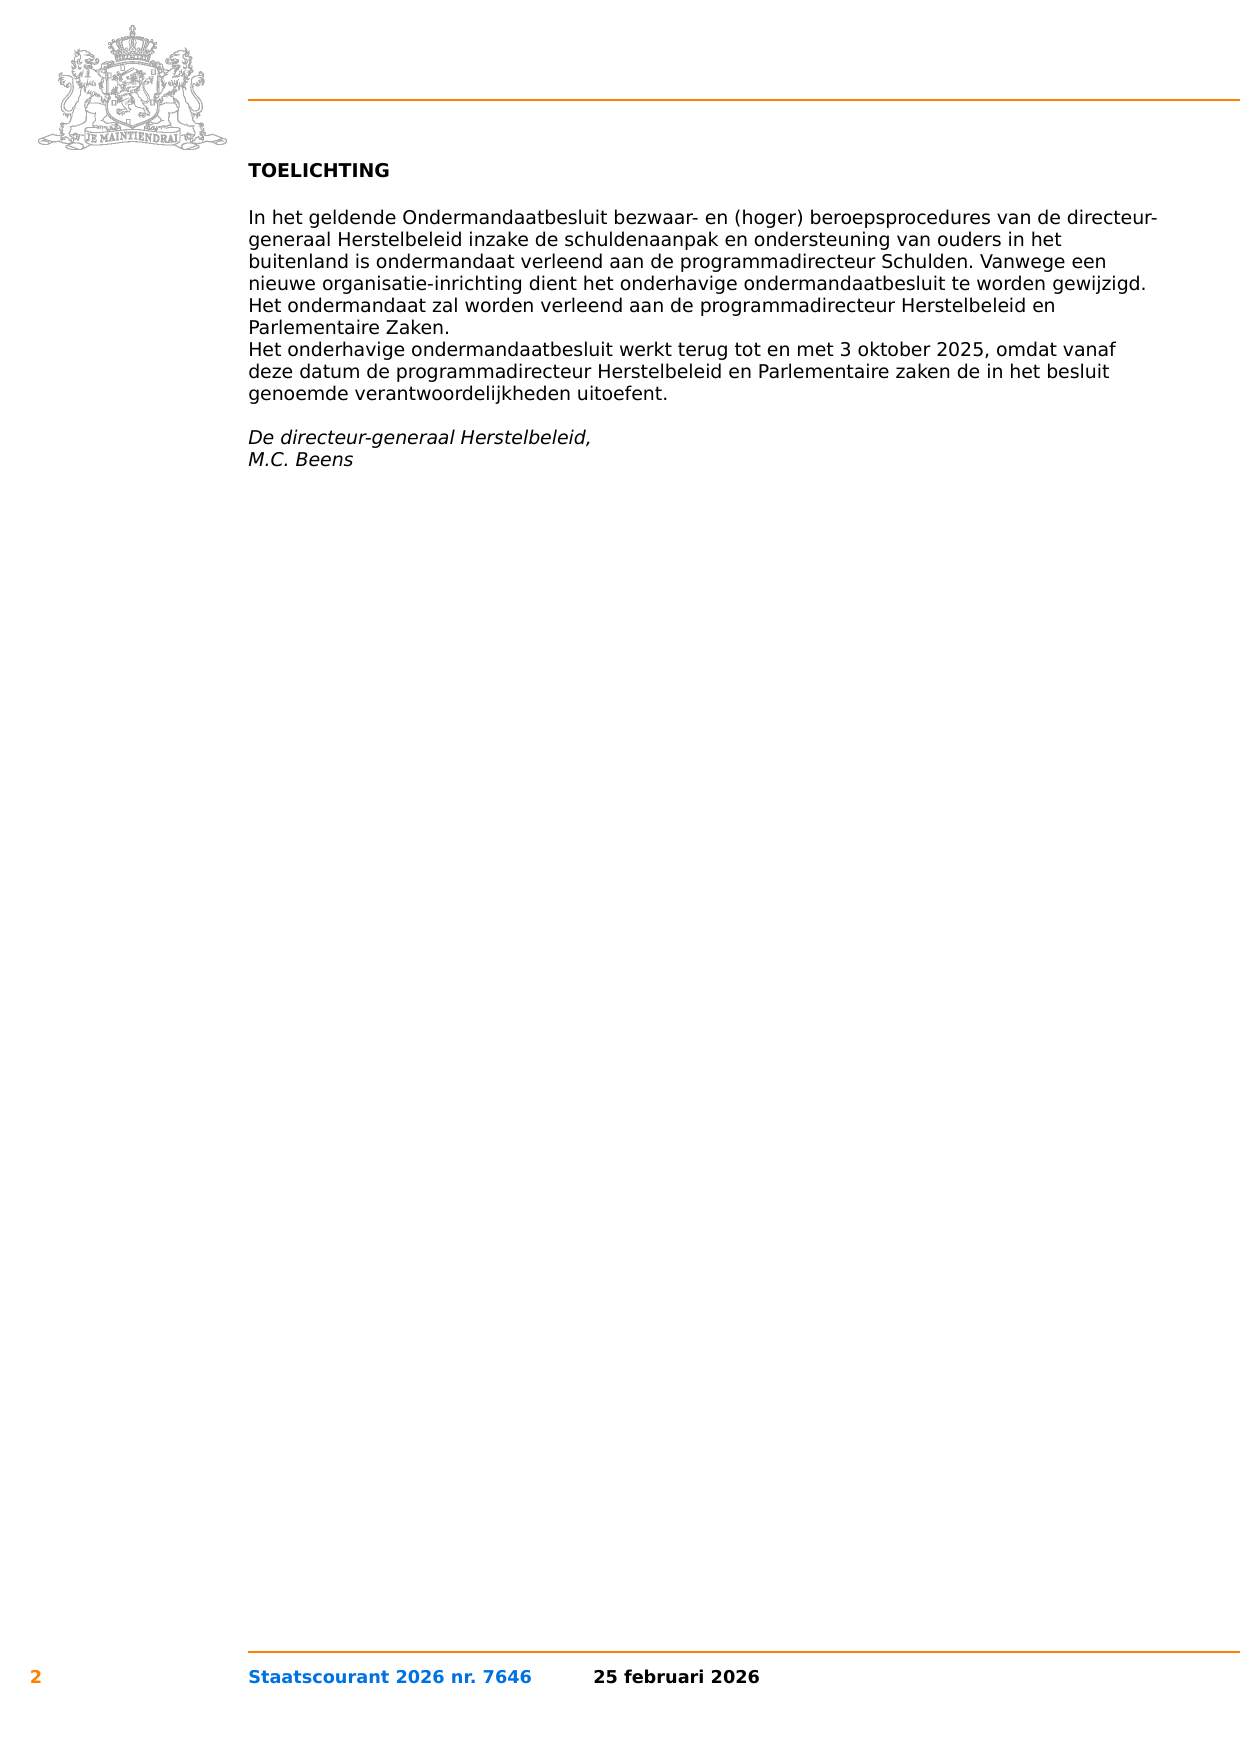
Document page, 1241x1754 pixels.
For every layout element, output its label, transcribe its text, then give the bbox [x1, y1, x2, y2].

text In het geldende Ondermandaatbesluit bezwaar- en (hoger) beroepsprocedures van de directeur-generaal Herstelbeleid inzake de schuldenaanpak en ondersteuning van ouders in het buitenland is ondermandaat verleend aan de programmadirecteur Schulden. Vanwege een nieuwe organisatie-inrichting dient het onderhavige ondermandaatbesluit te worden gewijzigd. Het ondermandaat zal worden verleend aan de programmadirecteur Herstelbeleid en Parlementaire Zaken. [248, 207, 1163, 339]
subtitle TOELICHTING [248, 160, 1163, 182]
text De directeur-generaal Herstelbeleid, M.C. Beens [248, 427, 1163, 471]
picture [38, 25, 227, 150]
text Het onderhavige ondermandaatbesluit werkt terug tot en met 3 oktober 2025, omdat vanaf deze datum de programmadirecteur Herstelbeleid en Parlementaire zaken de in het besluit genoemde verantwoordelijkheden uitoefent. [248, 339, 1163, 405]
